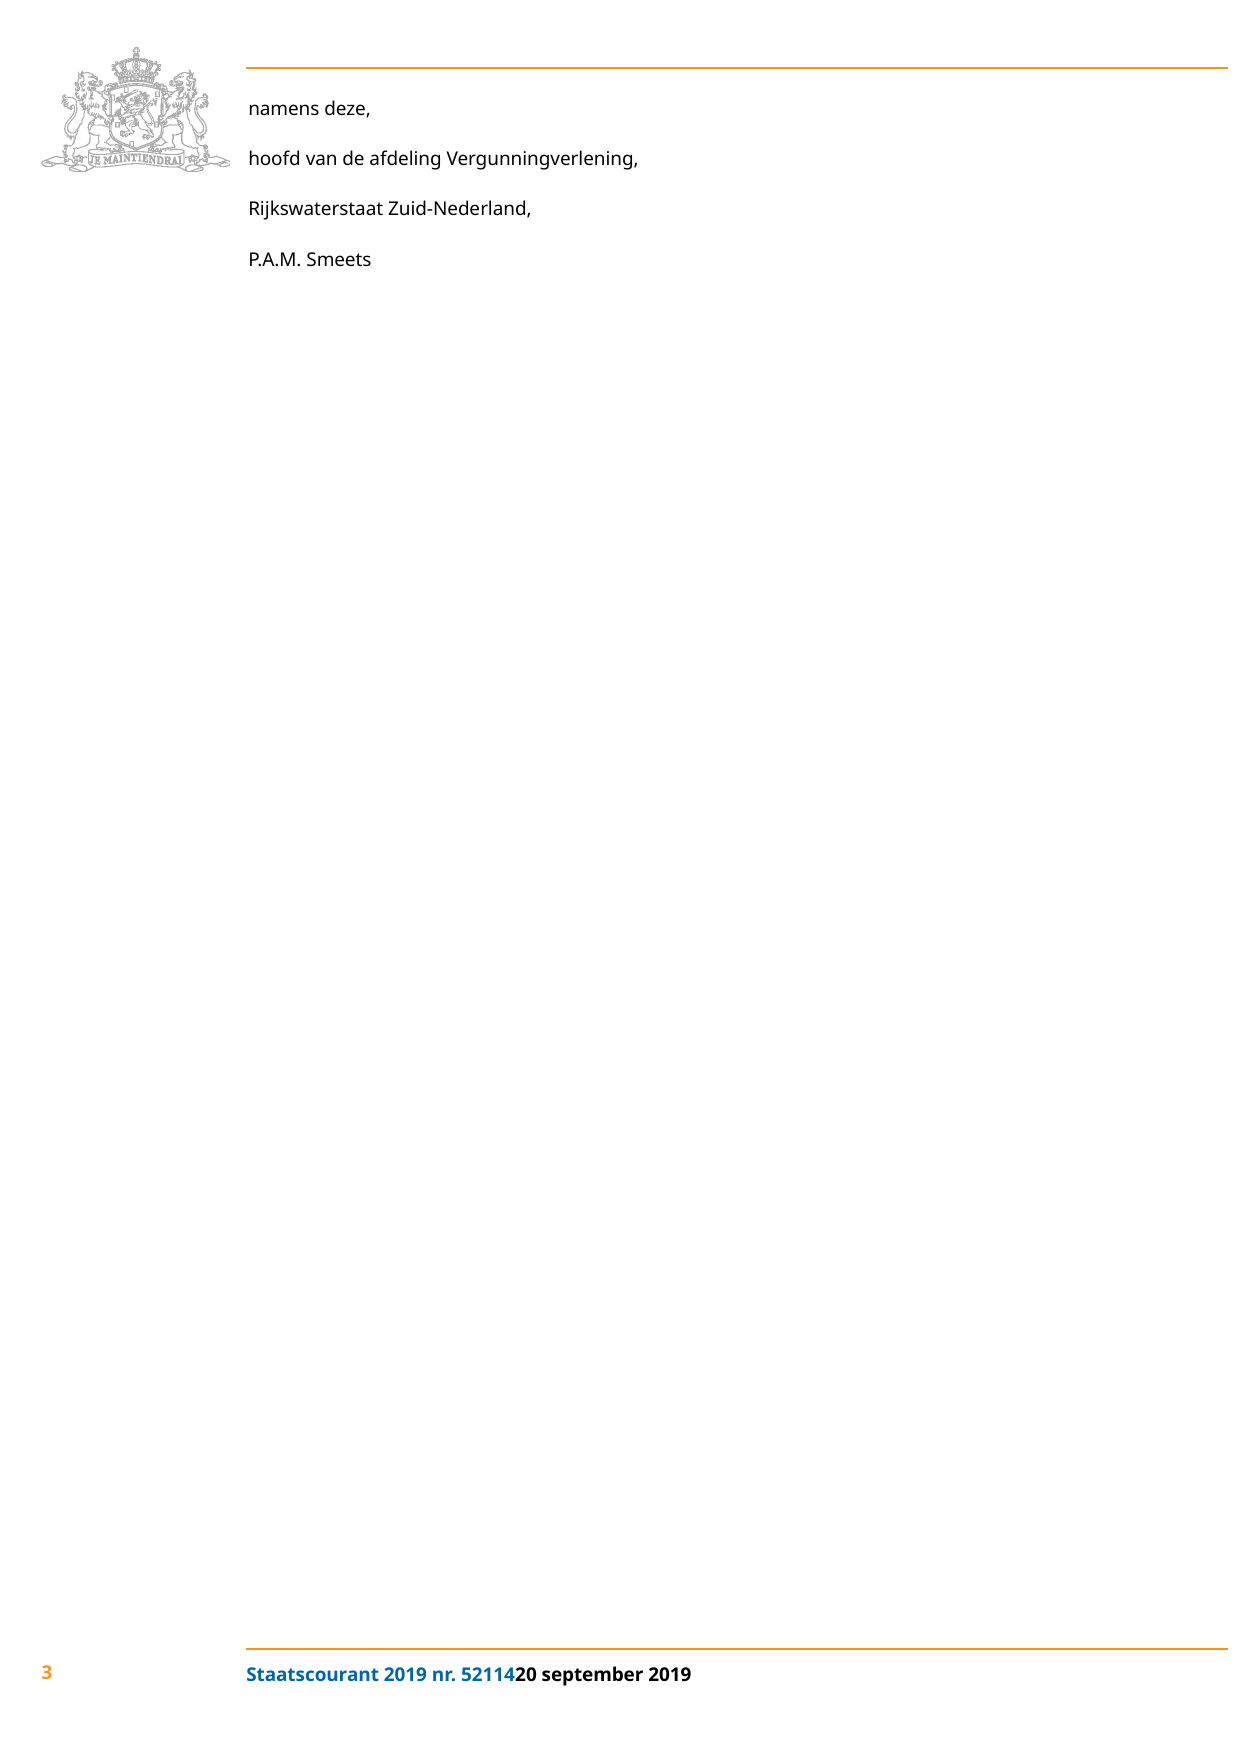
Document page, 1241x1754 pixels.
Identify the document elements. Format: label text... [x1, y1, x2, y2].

text P.A.M. Smeets [248, 246, 1152, 272]
picture [41, 47, 231, 172]
text namens deze, [248, 95, 1152, 121]
text hoofd van de afdeling Vergunningverlening, [248, 145, 1152, 171]
text Rijkswaterstaat Zuid-Nederland, [248, 196, 1152, 221]
